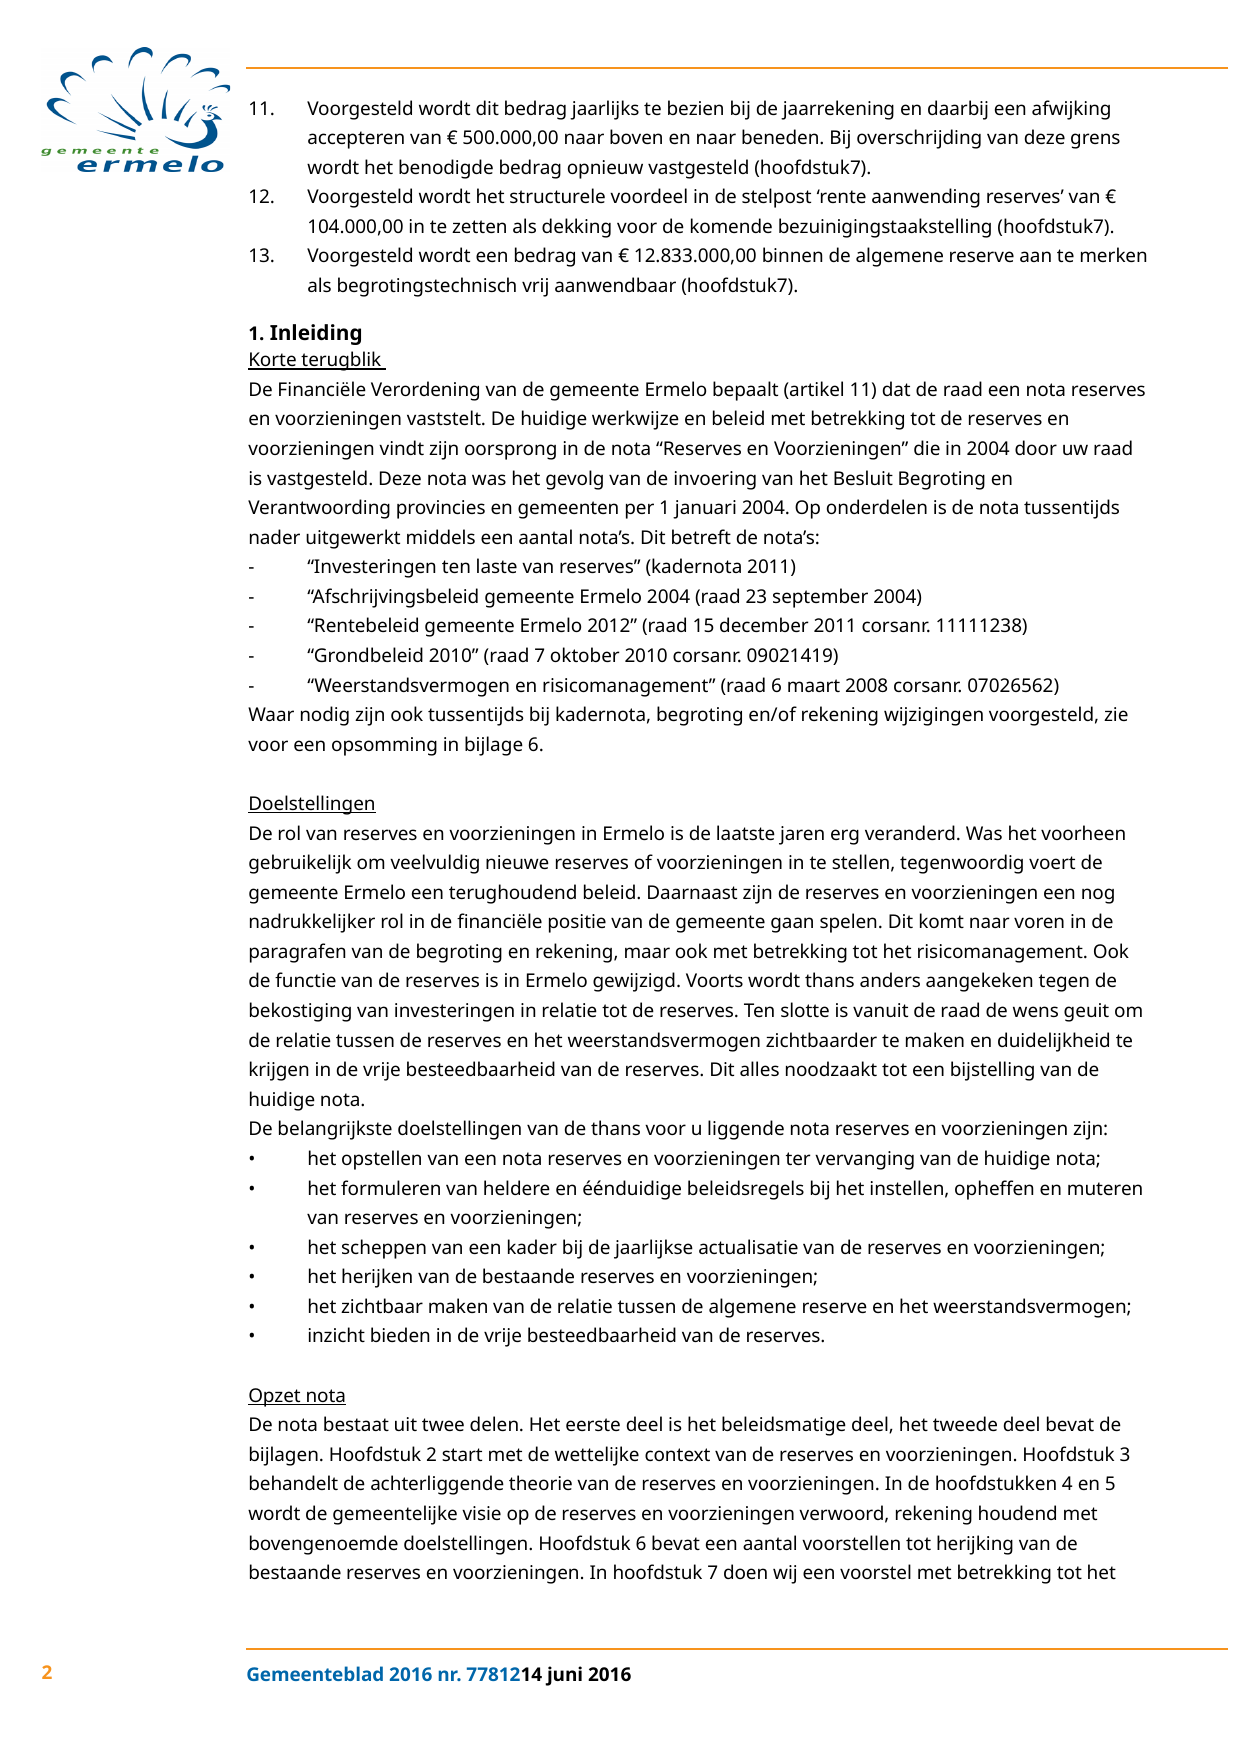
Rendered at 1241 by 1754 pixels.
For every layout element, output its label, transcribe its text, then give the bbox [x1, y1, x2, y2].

text Opzet nota [248, 1382, 1152, 1407]
list Voorgesteld wordt dit bedrag jaarlijks te bezien bij de jaarrekening en daarbij een afwijking accepteren van € 500.000,00 naar boven en naar beneden. Bij overschrijding van deze grens wordt het benodigde bedrag opnieuw vastgesteld (hoofdstuk7). [248, 95, 1152, 180]
text 1. Inleiding [248, 318, 1152, 346]
list het formuleren van heldere en éénduidige beleidsregels bij het instellen, opheffen en muteren van reserves en voorzieningen; [248, 1175, 1152, 1230]
list Voorgesteld wordt een bedrag van € 12.833.000,00 binnen de algemene reserve aan te merken als begrotingstechnisch vrij aanwendbaar (hoofdstuk7). [248, 243, 1152, 298]
list het zichtbaar maken van de relatie tussen de algemene reserve en het weerstandsvermogen; [248, 1293, 1152, 1319]
text Doelstellingen [248, 790, 1152, 816]
text De rol van reserves en voorzieningen in Ermelo is de laatste jaren erg veranderd. Was het voorheen gebruikelijk om veelvuldig nieuwe reserves of voorzieningen in te stellen, tegenwoordig voert de gemeente Ermelo een terughoudend beleid. Daarnaast zijn de reserves en voorzieningen een nog nadrukkelijker rol in de financiële positie van de gemeente gaan spelen. Dit komt naar voren in de paragrafen van de begroting en rekening, maar ook met betrekking tot het risicomanagement. Ook de functie van de reserves is in Ermelo gewijzigd. Voorts wordt thans anders aangekeken tegen de bekostiging van investeringen in relatie tot de reserves. Ten slotte is vanuit de raad de wens geuit om de relatie tussen de reserves en het weerstandsvermogen zichtbaarder te maken en duidelijkheid te krijgen in de vrije besteedbaarheid van de reserves. Dit alles noodzaakt tot een bijstelling van de huidige nota. [248, 820, 1152, 1112]
list het opstellen van een nota reserves en voorzieningen ter vervanging van de huidige nota; [248, 1145, 1152, 1171]
text Korte terugblik [248, 346, 1152, 372]
text De Financiële Verordening van de gemeente Ermelo bepaalt (artikel 11) dat de raad een nota reserves en voorzieningen vaststelt. De huidige werkwijze en beleid met betrekking tot de reserves en voorzieningen vindt zijn oorsprong in de nota “Reserves en Voorzieningen” die in 2004 door uw raad is vastgesteld. Deze nota was het gevolg van de invoering van het Besluit Begroting en Verantwoording provincies en gemeenten per 1 januari 2004. Op onderdelen is de nota tussentijds nader uitgewerkt middels een aantal nota’s. Dit betreft de nota’s: [248, 376, 1152, 549]
text De nota bestaat uit twee delen. Het eerste deel is het beleidsmatige deel, het tweede deel bevat de bijlagen. Hoofdstuk 2 start met de wettelijke context van de reserves en voorzieningen. Hoofdstuk 3 behandelt de achterliggende theorie van de reserves en voorzieningen. In de hoofdstukken 4 en 5 wordt de gemeentelijke visie op de reserves en voorzieningen verwoord, rekening houdend met bovengenoemde doelstellingen. Hoofdstuk 6 bevat een aantal voorstellen tot herijking van de bestaande reserves en voorzieningen. In hoofdstuk 7 doen wij een voorstel met betrekking tot het [248, 1411, 1152, 1585]
list “Investeringen ten laste van reserves” (kadernota 2011) [248, 553, 1152, 579]
picture [41, 47, 231, 172]
list “Rentebeleid gemeente Ermelo 2012” (raad 15 december 2011 corsanr. 11111238) [248, 613, 1152, 638]
list “Grondbeleid 2010” (raad 7 oktober 2010 corsanr. 09021419) [248, 642, 1152, 668]
list inzicht bieden in de vrije besteedbaarheid van de reserves. [248, 1323, 1152, 1348]
list Voorgesteld wordt het structurele voordeel in de stelpost ‘rente aanwending reserves’ van € 104.000,00 in te zetten als dekking voor de komende bezuinigingstaakstelling (hoofdstuk7). [248, 183, 1152, 239]
list het herijken van de bestaande reserves en voorzieningen; [248, 1263, 1152, 1289]
text Waar nodig zijn ook tussentijds bij kadernota, begroting en/of rekening wijzigingen voorgesteld, zie voor een opsomming in bijlage 6. [248, 701, 1152, 757]
text De belangrijkste doelstellingen van de thans voor u liggende nota reserves en voorzieningen zijn: [248, 1116, 1152, 1141]
list “Afschrijvingsbeleid gemeente Ermelo 2004 (raad 23 september 2004) [248, 583, 1152, 609]
list “Weerstandsvermogen en risicomanagement” (raad 6 maart 2008 corsanr. 07026562) [248, 672, 1152, 697]
list het scheppen van een kader bij de jaarlijkse actualisatie van de reserves en voorzieningen; [248, 1234, 1152, 1259]
